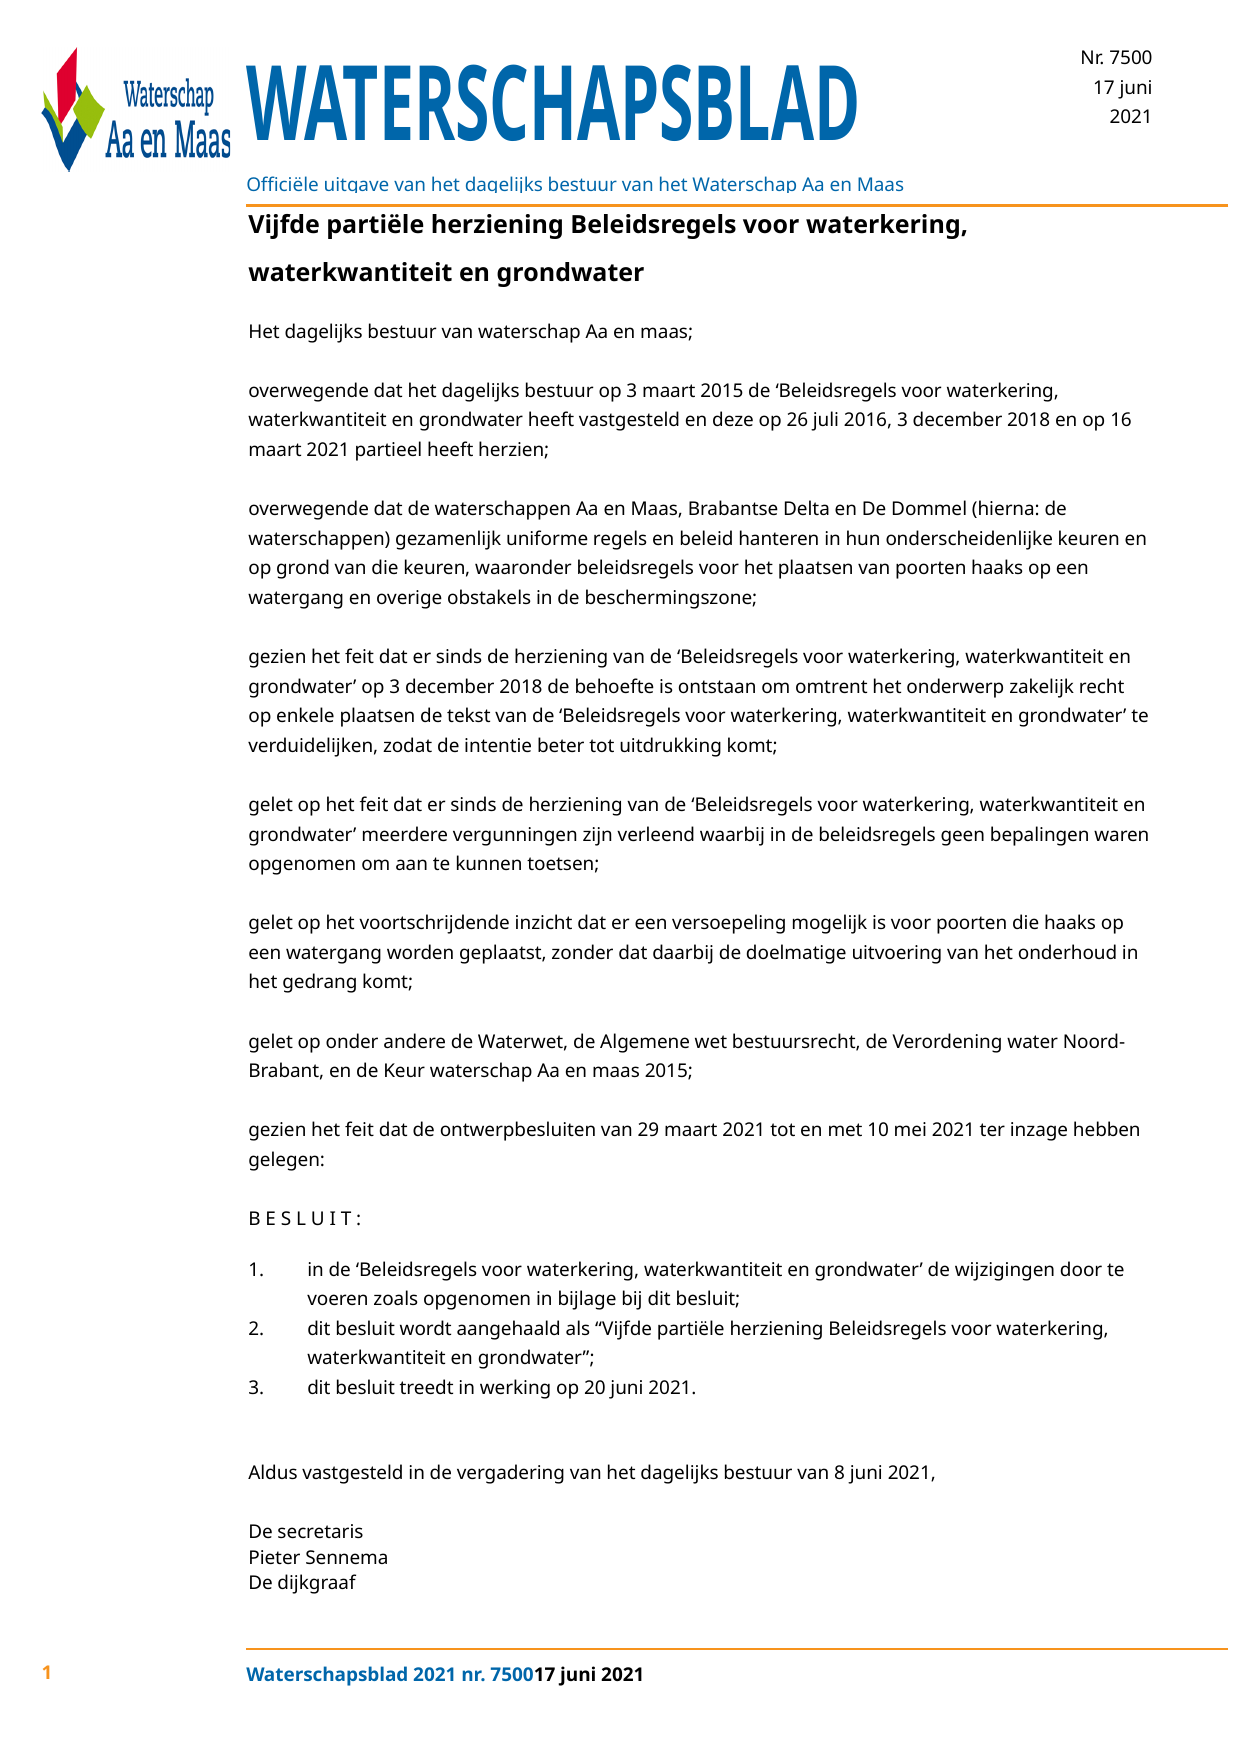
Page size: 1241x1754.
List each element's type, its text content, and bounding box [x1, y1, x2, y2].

list dit besluit treedt in werking op 20 juni 2021. [248, 1374, 1152, 1400]
text B E S L U I T : [248, 1205, 1152, 1231]
text Aldus vastgesteld in de vergadering van het dagelijks bestuur van 8 juni 2021, [248, 1459, 1152, 1485]
text overwegende dat de waterschappen Aa en Maas, Brabantse Delta en De Dommel (hierna: de waterschappen) gezamenlijk uniforme regels en beleid hanteren in hun onderscheidenlijke keuren en op grond van die keuren, waaronder beleidsregels voor het plaatsen van poorten haaks op een watergang en overige obstakels in de beschermingszone; [248, 495, 1152, 610]
text Het dagelijks bestuur van waterschap Aa en maas; [248, 318, 1152, 344]
text gelet op het feit dat er sinds de herziening van de ‘Beleidsregels voor waterkering, waterkwantiteit en grondwater’ meerdere vergunningen zijn verleend waarbij in de beleidsregels geen bepalingen waren opgenomen om aan te kunnen toetsen; [248, 791, 1152, 876]
list in de ‘Beleidsregels voor waterkering, waterkwantiteit en grondwater’ de wijzigingen door te voeren zoals opgenomen in bijlage bij dit besluit; [248, 1256, 1152, 1311]
text overwegende dat het dagelijks bestuur op 3 maart 2015 de ‘Beleidsregels voor waterkering, waterkwantiteit en grondwater heeft vastgesteld en deze op 26 juli 2016, 3 december 2018 en op 16 maart 2021 partieel heeft herzien; [248, 377, 1152, 462]
text De dijkgraaf [248, 1569, 1152, 1595]
text gelet op onder andere de Waterwet, de Algemene wet bestuursrecht, de Verordening water Noord-Brabant, en de Keur waterschap Aa en maas 2015; [248, 1028, 1152, 1083]
text gelet op het voortschrijdende inzicht dat er een versoepeling mogelijk is voor poorten die haaks op een watergang worden geplaatst, zonder dat daarbij de doelmatige uitvoering van het onderhoud in het gedrang komt; [248, 909, 1152, 994]
text Vijfde partiële herziening Beleidsregels voor waterkering, waterkwantiteit en grondwater [248, 207, 1152, 288]
text De secretaris [248, 1518, 1152, 1544]
text gezien het feit dat de ontwerpbesluiten van 29 maart 2021 tot en met 10 mei 2021 ter inzage hebben gelegen: [248, 1117, 1152, 1172]
text gezien het feit dat er sinds de herziening van de ‘Beleidsregels voor waterkering, waterkwantiteit en grondwater’ op 3 december 2018 de behoefte is ontstaan om omtrent het onderwerp zakelijk recht op enkele plaatsen de tekst van de ‘Beleidsregels voor waterkering, waterkwantiteit en grondwater’ te verduidelijken, zodat de intentie beter tot uitdrukking komt; [248, 643, 1152, 758]
list dit besluit wordt aangehaald als “Vijfde partiële herziening Beleidsregels voor waterkering, waterkwantiteit en grondwater”; [248, 1315, 1152, 1370]
picture [41, 47, 231, 172]
text Pieter Sennema [248, 1544, 1152, 1569]
